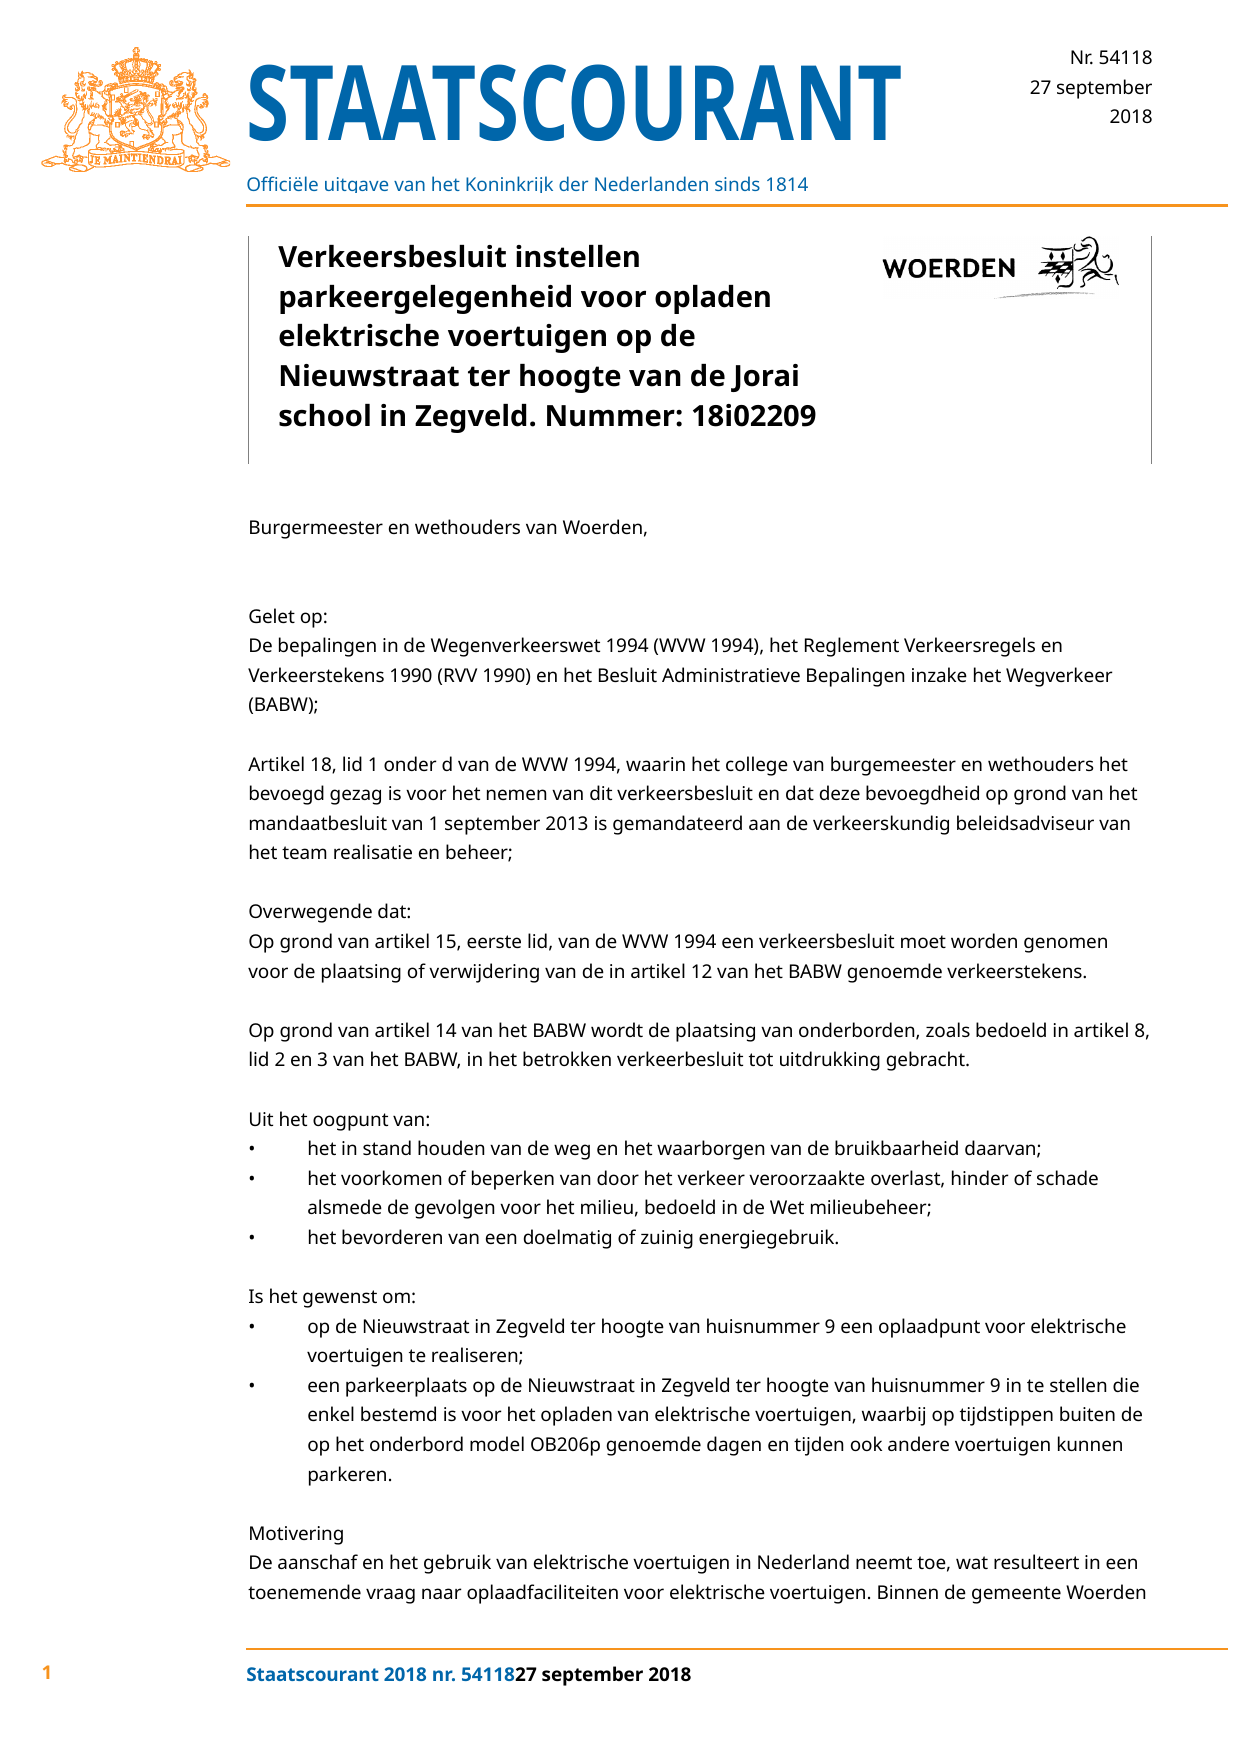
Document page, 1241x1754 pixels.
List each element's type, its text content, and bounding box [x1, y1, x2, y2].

list het bevorderen van een doelmatig of zuinig energiegebruik. [248, 1224, 1152, 1250]
picture [882, 236, 1119, 299]
text Op grond van artikel 14 van het BABW wordt de plaatsing van onderborden, zoals bedoeld in artikel 8, lid 2 en 3 van het BABW, in het betrokken verkeerbesluit tot uitdrukking gebracht. [248, 1017, 1152, 1072]
list het voorkomen of beperken van door het verkeer veroorzaakte overlast, hinder of schade alsmede de gevolgen voor het milieu, bedoeld in de Wet milieubeheer; [248, 1165, 1152, 1220]
text Uit het oogpunt van: [248, 1106, 1152, 1131]
text Artikel 18, lid 1 onder d van de WVW 1994, waarin het college van burgemeester en wethouders het bevoegd gezag is voor het nemen van dit verkeersbesluit en dat deze bevoegdheid op grond van het mandaatbesluit van 1 september 2013 is gemandateerd aan de verkeerskundig beleidsadviseur van het team realisatie en beheer; [248, 751, 1152, 865]
picture [41, 47, 231, 172]
text De aanschaf en het gebruik van elektrische voertuigen in Nederland neemt toe, wat resulteert in een toenemende vraag naar oplaadfaciliteiten voor elektrische voertuigen. Binnen de gemeente Woerden [248, 1549, 1152, 1605]
text Is het gewenst om: [248, 1283, 1152, 1309]
text Gelet op: [248, 603, 1152, 628]
list het in stand houden van de weg en het waarborgen van de bruikbaarheid daarvan; [248, 1135, 1152, 1161]
text Overwegende dat: [248, 899, 1152, 924]
table_header [850, 236, 1151, 464]
text Motivering [248, 1520, 1152, 1546]
text De bepalingen in de Wegenverkeerswet 1994 (WVW 1994), het Reglement Verkeersregels en Verkeerstekens 1990 (RVV 1990) en het Besluit Administratieve Bepalingen inzake het Wegverkeer (BABW); [248, 632, 1152, 717]
text Op grond van artikel 15, eerste lid, van de WVW 1994 een verkeersbesluit moet worden genomen voor de plaatsing of verwijdering van de in artikel 12 van het BABW genoemde verkeerstekens. [248, 928, 1152, 983]
list op de Nieuwstraat in Zegveld ter hoogte van huisnummer 9 een oplaadpunt voor elektrische voertuigen te realiseren; [248, 1313, 1152, 1368]
text Burgermeester en wethouders van Woerden, [248, 514, 1152, 540]
table_header Verkeersbesluit instellen parkeergelegenheid voor opladen elektrische voertuigen op de Nieuwstraat ter hoogte van de Jorai school in Zegveld. Nummer: 18i02209 [249, 236, 850, 464]
list een parkeerplaats op de Nieuwstraat in Zegveld ter hoogte van huisnummer 9 in te stellen die enkel bestemd is voor het opladen van elektrische voertuigen, waarbij op tijdstippen buiten de op het onderbord model OB206p genoemde dagen en tijden ook andere voertuigen kunnen parkeren. [248, 1372, 1152, 1486]
